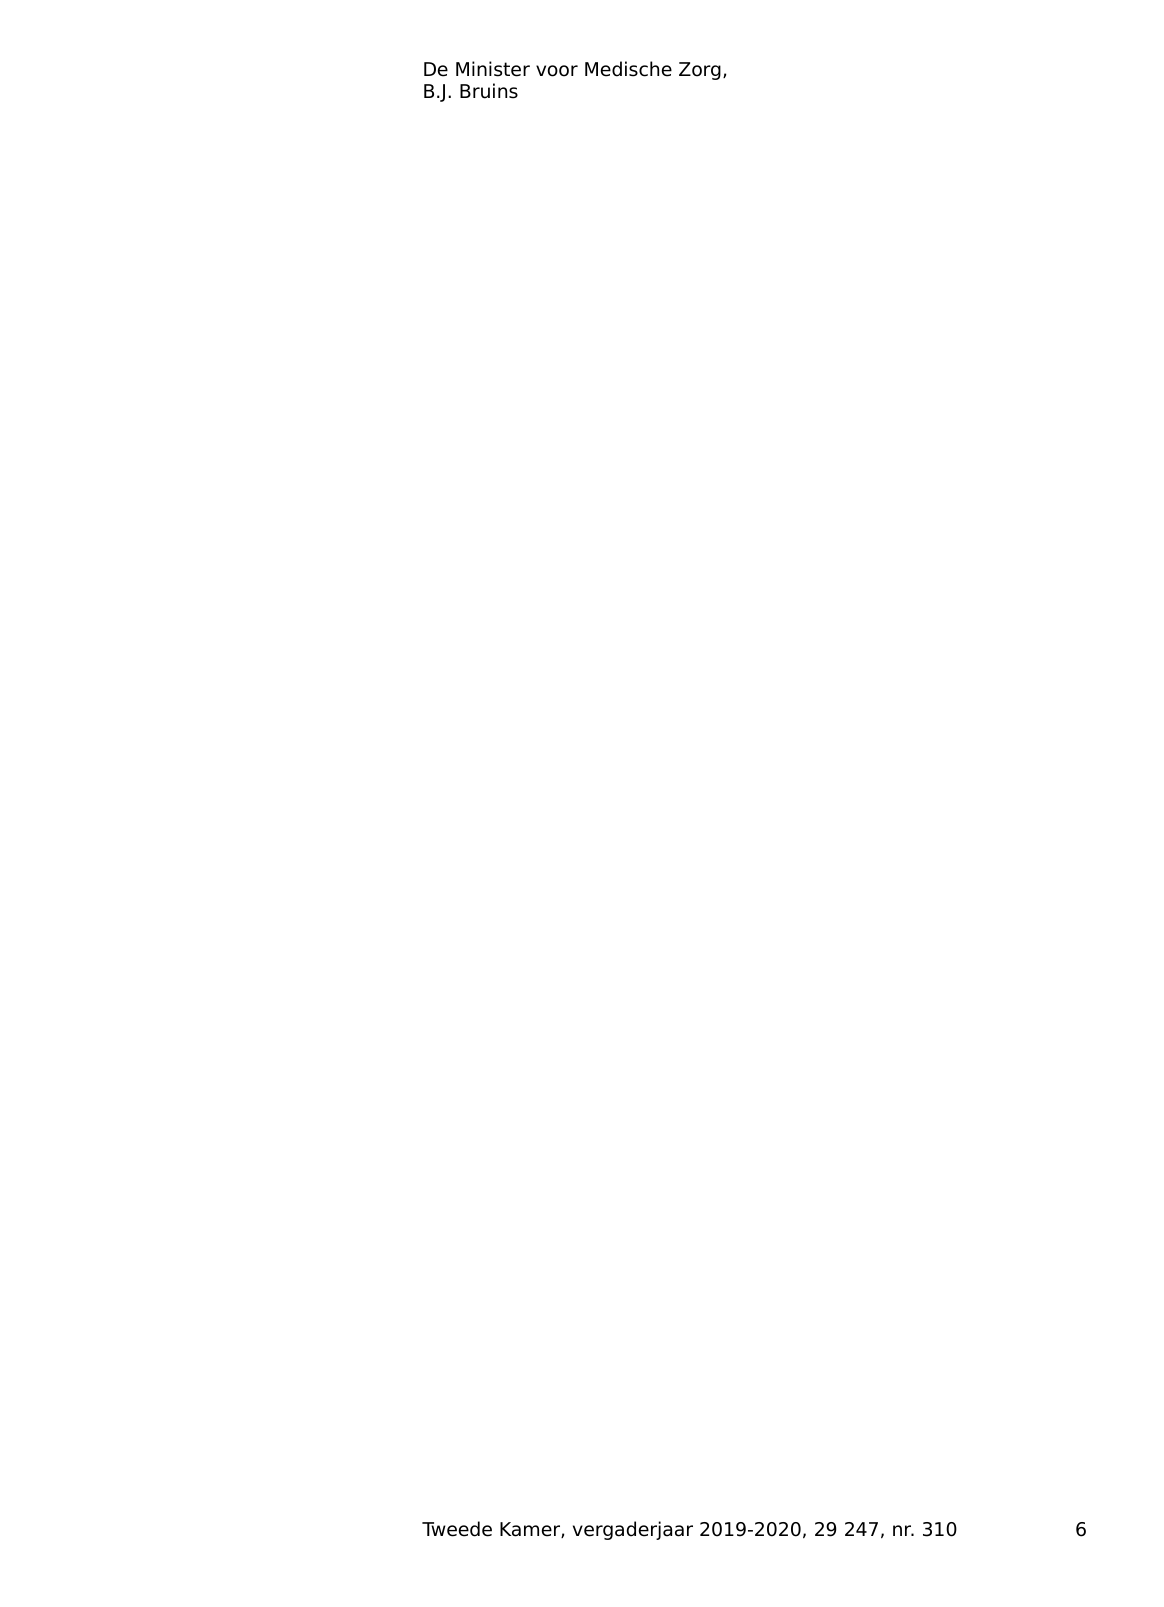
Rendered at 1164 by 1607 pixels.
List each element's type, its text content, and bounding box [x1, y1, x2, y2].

text De Minister voor Medische Zorg, B.J. Bruins [422, 59, 1087, 103]
